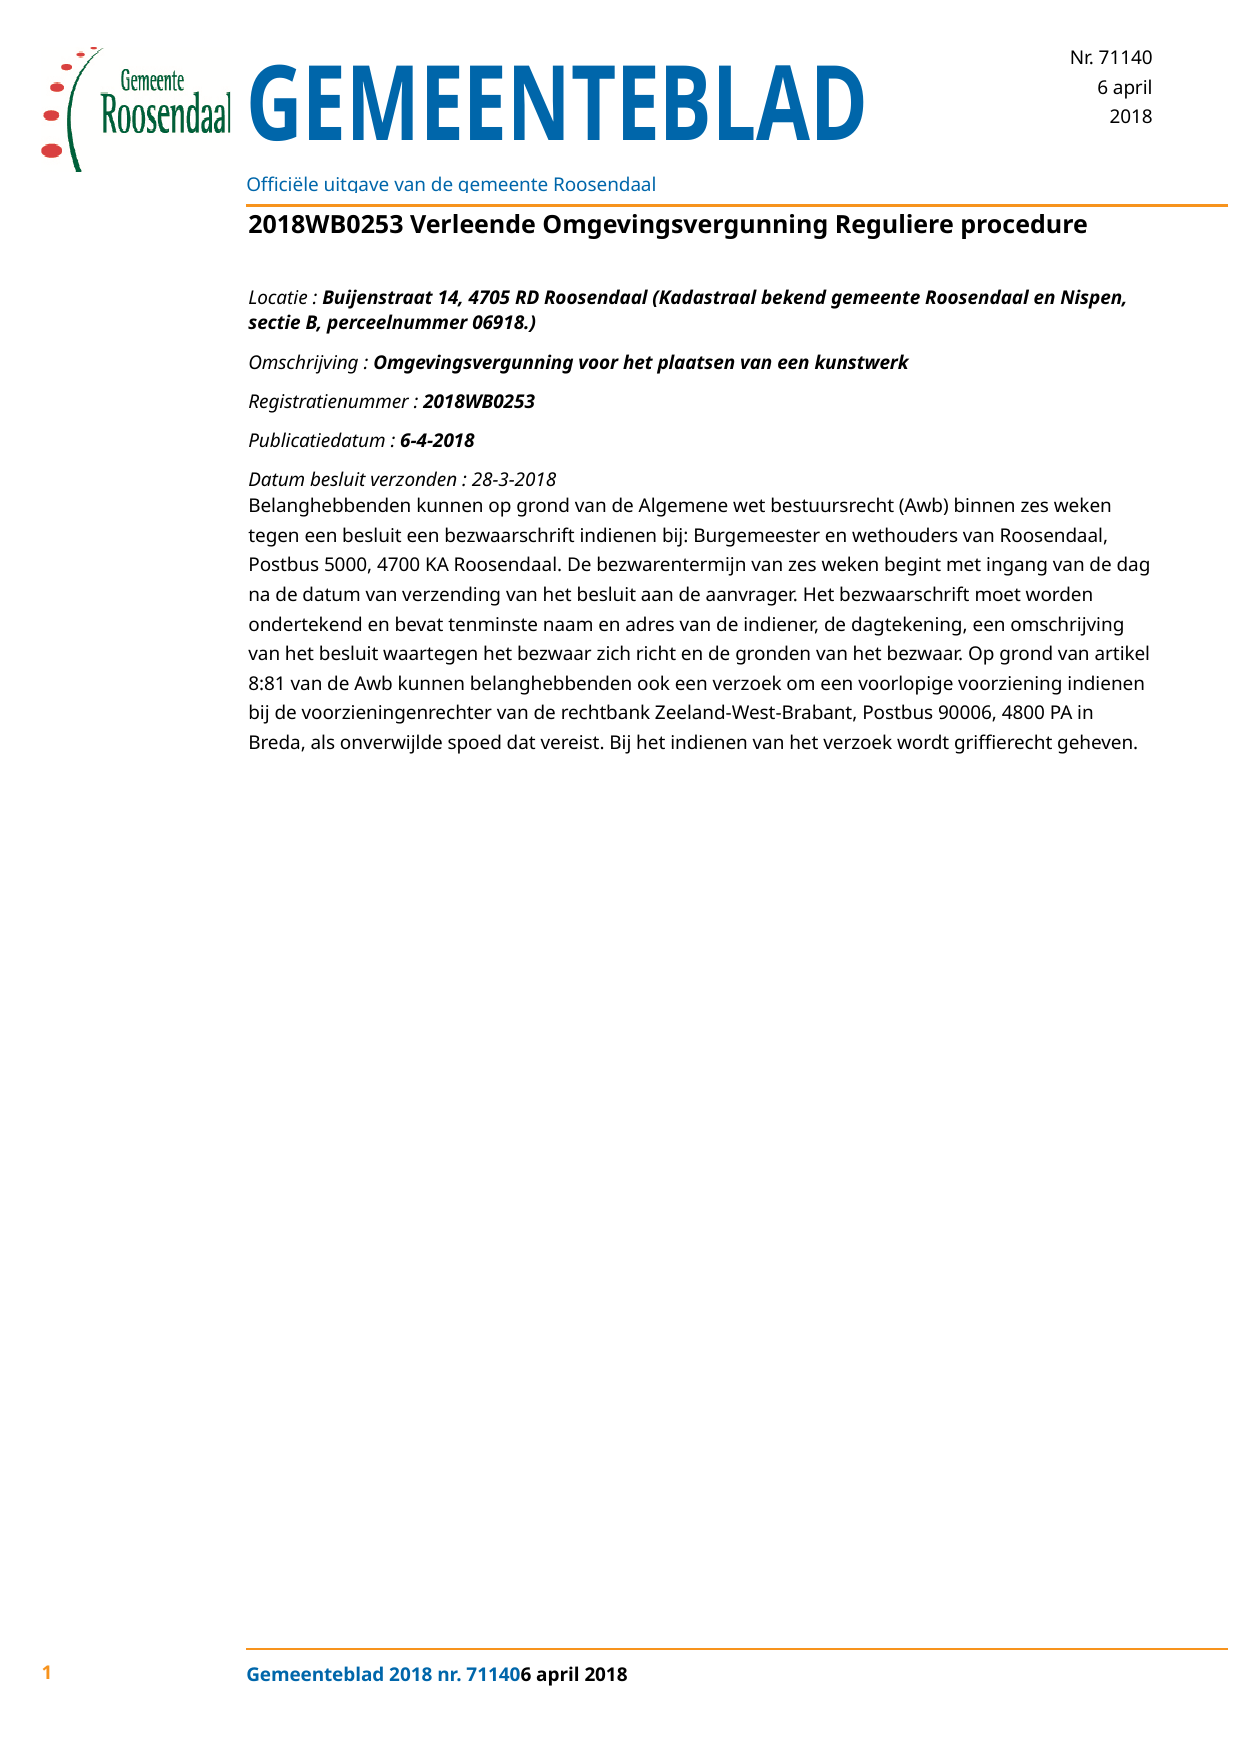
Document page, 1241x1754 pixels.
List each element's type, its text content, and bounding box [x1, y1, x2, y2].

picture [41, 47, 231, 172]
text Omschrijving : Omgevingsvergunning voor het plaatsen van een kunstwerk [248, 349, 1152, 374]
text Registratienummer : 2018WB0253 [248, 388, 1152, 414]
text 2018WB0253 Verleende Omgevingsvergunning Reguliere procedure [248, 207, 1152, 241]
text Locatie : Buijenstraat 14, 4705 RD Roosendaal (Kadastraal bekend gemeente Roosendaal en Nispen, sectie B, perceelnummer 06918.) [248, 284, 1152, 335]
text Datum besluit verzonden : 28-3-2018 [248, 467, 1152, 492]
text Belanghebbenden kunnen op grond van de Algemene wet bestuursrecht (Awb) binnen zes weken tegen een besluit een bezwaarschrift indienen bij: Burgemeester en wethouders van Roosendaal, Postbus 5000, 4700 KA Roosendaal. De bezwarentermijn van zes weken begint met ingang van de dag na de datum van verzending van het besluit aan de aanvrager. Het bezwaarschrift moet worden ondertekend en bevat tenminste naam en adres van de indiener, de dagtekening, een omschrijving van het besluit waartegen het bezwaar zich richt en de gronden van het bezwaar. Op grond van artikel 8:81 van de Awb kunnen belanghebbenden ook een verzoek om een voorlopige voorziening indienen bij de voorzieningenrechter van de rechtbank Zeeland-West-Brabant, Postbus 90006, 4800 PA in Breda, als onverwijlde spoed dat vereist. Bij het indienen van het verzoek wordt griffierecht geheven. [248, 492, 1152, 755]
text Publicatiedatum : 6-4-2018 [248, 427, 1152, 453]
